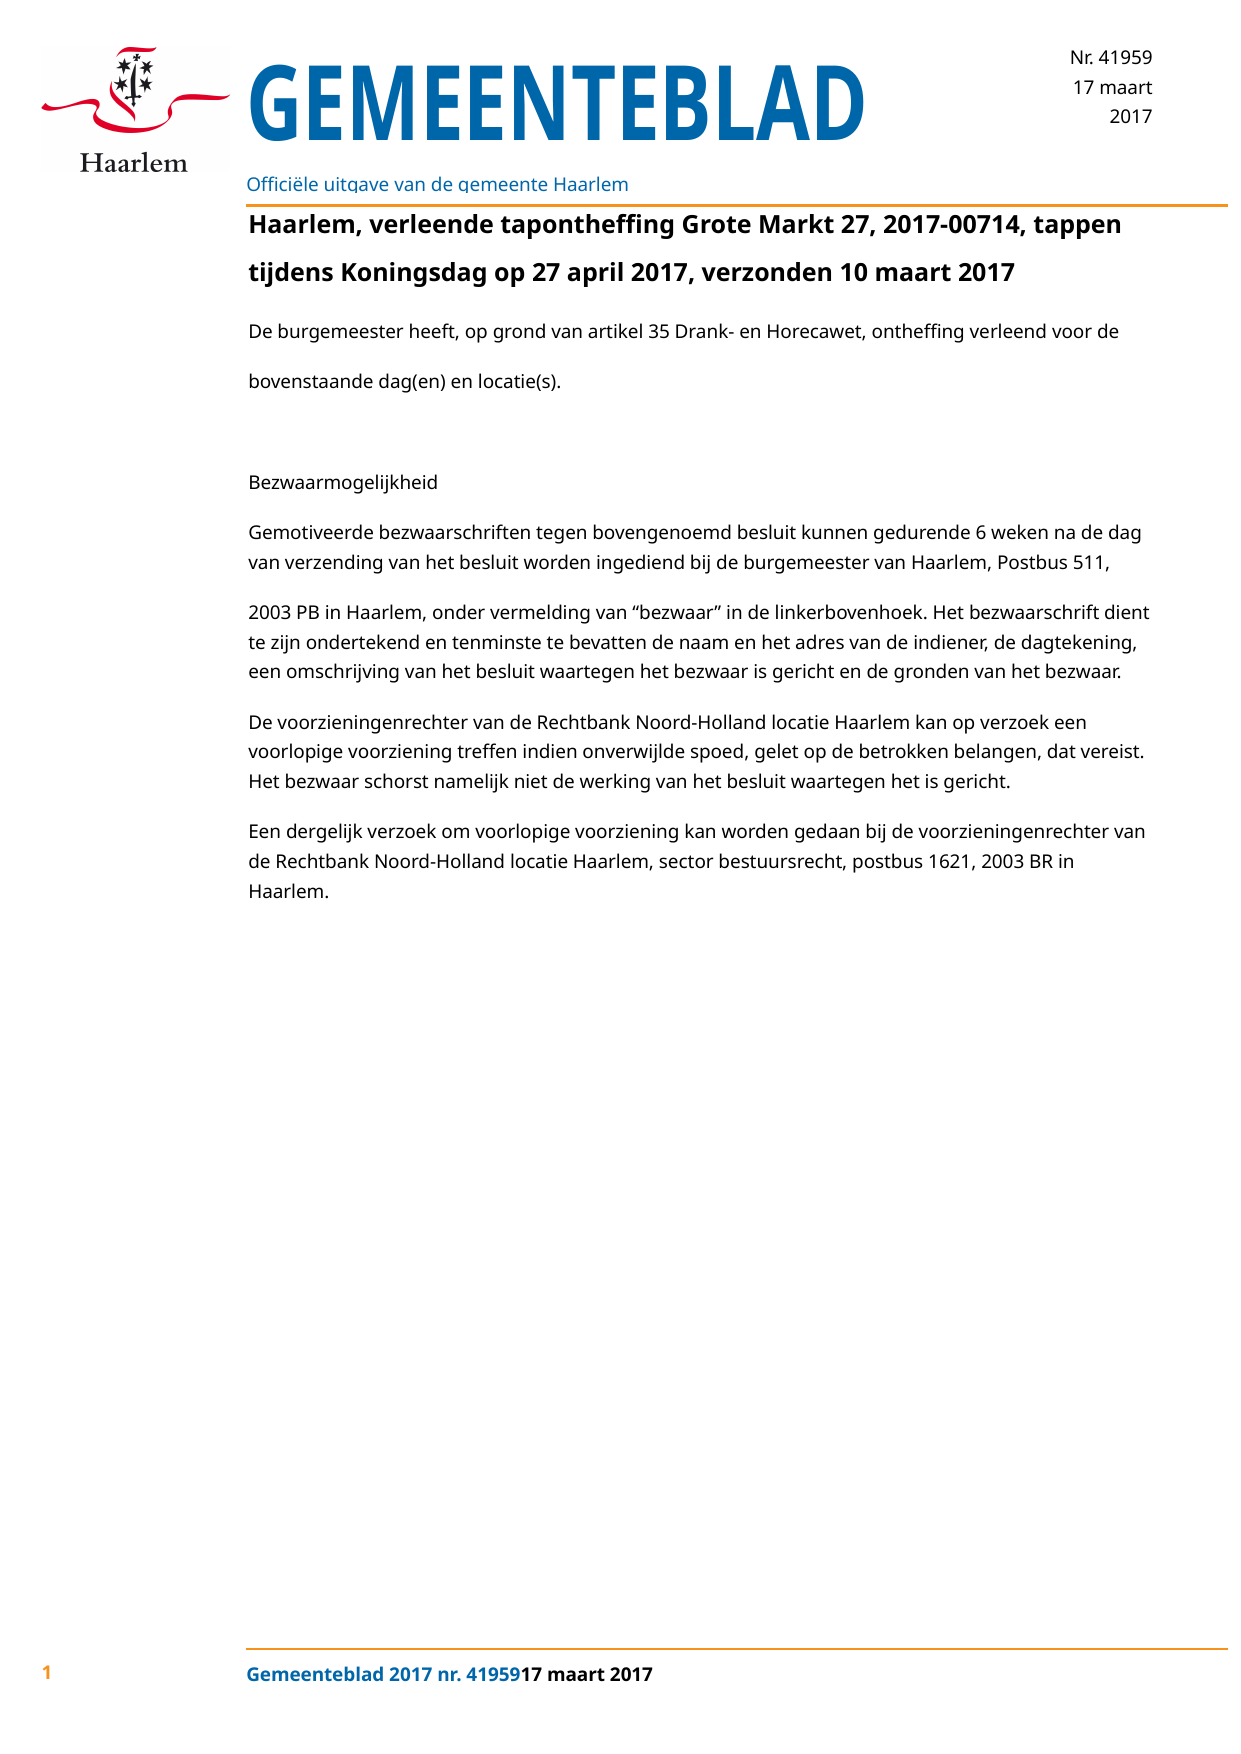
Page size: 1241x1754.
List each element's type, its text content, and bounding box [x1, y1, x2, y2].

text Bezwaarmogelijkheid [248, 469, 1152, 495]
text De voorzieningenrechter van de Rechtbank Noord-Holland locatie Haarlem kan op verzoek een voorlopige voorziening treffen indien onverwijlde spoed, gelet op de betrokken belangen, dat vereist. Het bezwaar schorst namelijk niet de werking van het besluit waartegen het is gericht. [248, 709, 1152, 794]
text bovenstaande dag(en) en locatie(s). [248, 368, 1152, 394]
picture [41, 47, 231, 172]
text Gemotiveerde bezwaarschriften tegen bovengenoemd besluit kunnen gedurende 6 weken na de dag van verzending van het besluit worden ingediend bij de burgemeester van Haarlem, Postbus 511, [248, 519, 1152, 575]
text De burgemeester heeft, op grond van artikel 35 Drank- en Horecawet, ontheffing verleend voor de [248, 318, 1152, 344]
text Haarlem, verleende tapontheffing Grote Markt 27, 2017-00714, tappen tijdens Koningsdag op 27 april 2017, verzonden 10 maart 2017 [248, 207, 1152, 288]
text 2003 PB in Haarlem, onder vermelding van “bezwaar” in de linkerbovenhoek. Het bezwaarschrift dient te zijn ondertekend en tenminste te bevatten de naam en het adres van de indiener, de dagtekening, een omschrijving van het besluit waartegen het bezwaar is gericht en de gronden van het bezwaar. [248, 599, 1152, 684]
text Een dergelijk verzoek om voorlopige voorziening kan worden gedaan bij de voorzieningenrechter van de Rechtbank Noord-Holland locatie Haarlem, sector bestuursrecht, postbus 1621, 2003 BR in Haarlem. [248, 819, 1152, 904]
